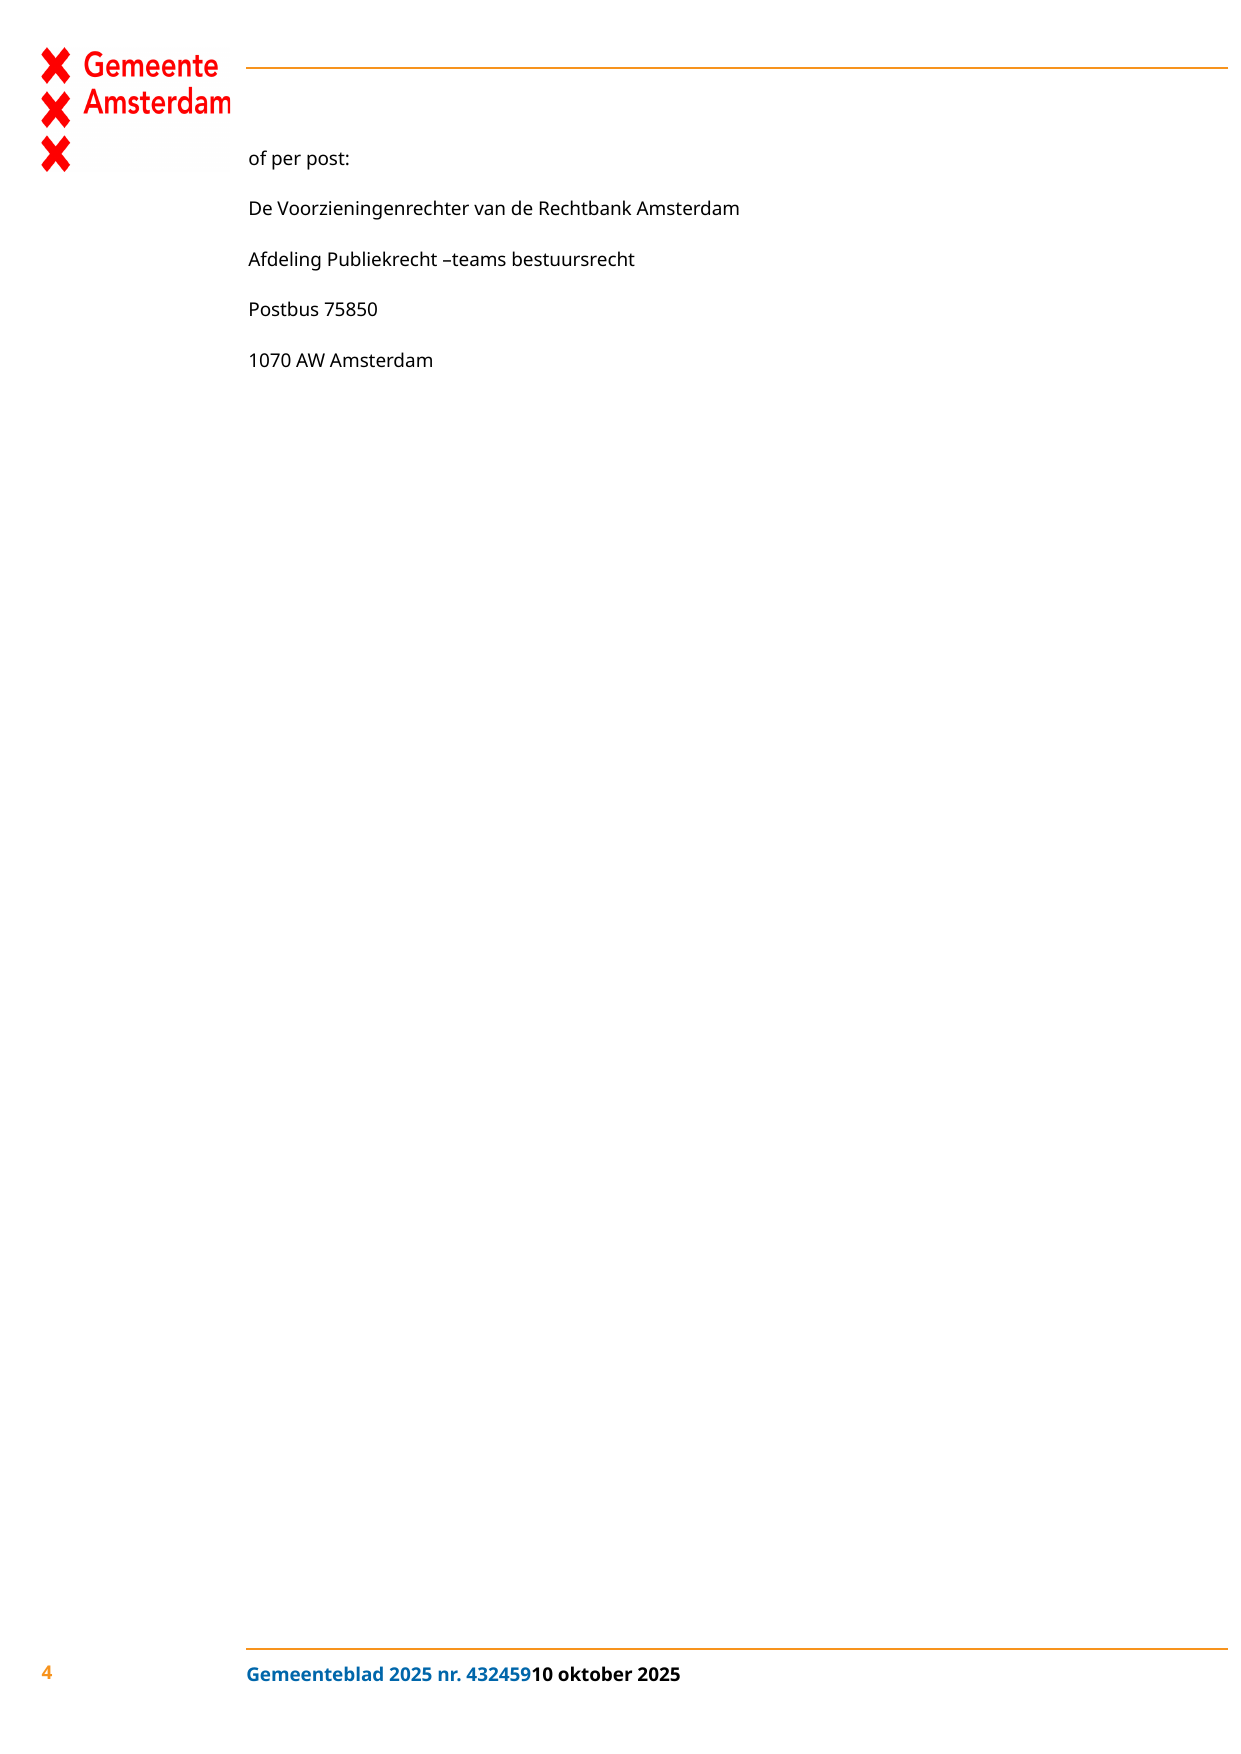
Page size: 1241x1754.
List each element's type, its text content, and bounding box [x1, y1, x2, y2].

text De Voorzieningenrechter van de Rechtbank Amsterdam [248, 196, 1152, 221]
text Postbus 75850 [248, 296, 1152, 322]
text 1070 AW Amsterdam [248, 347, 1152, 373]
text Afdeling Publiekrecht –teams bestuursrecht [248, 246, 1152, 272]
picture [41, 47, 231, 172]
text of per post: [248, 145, 1152, 171]
